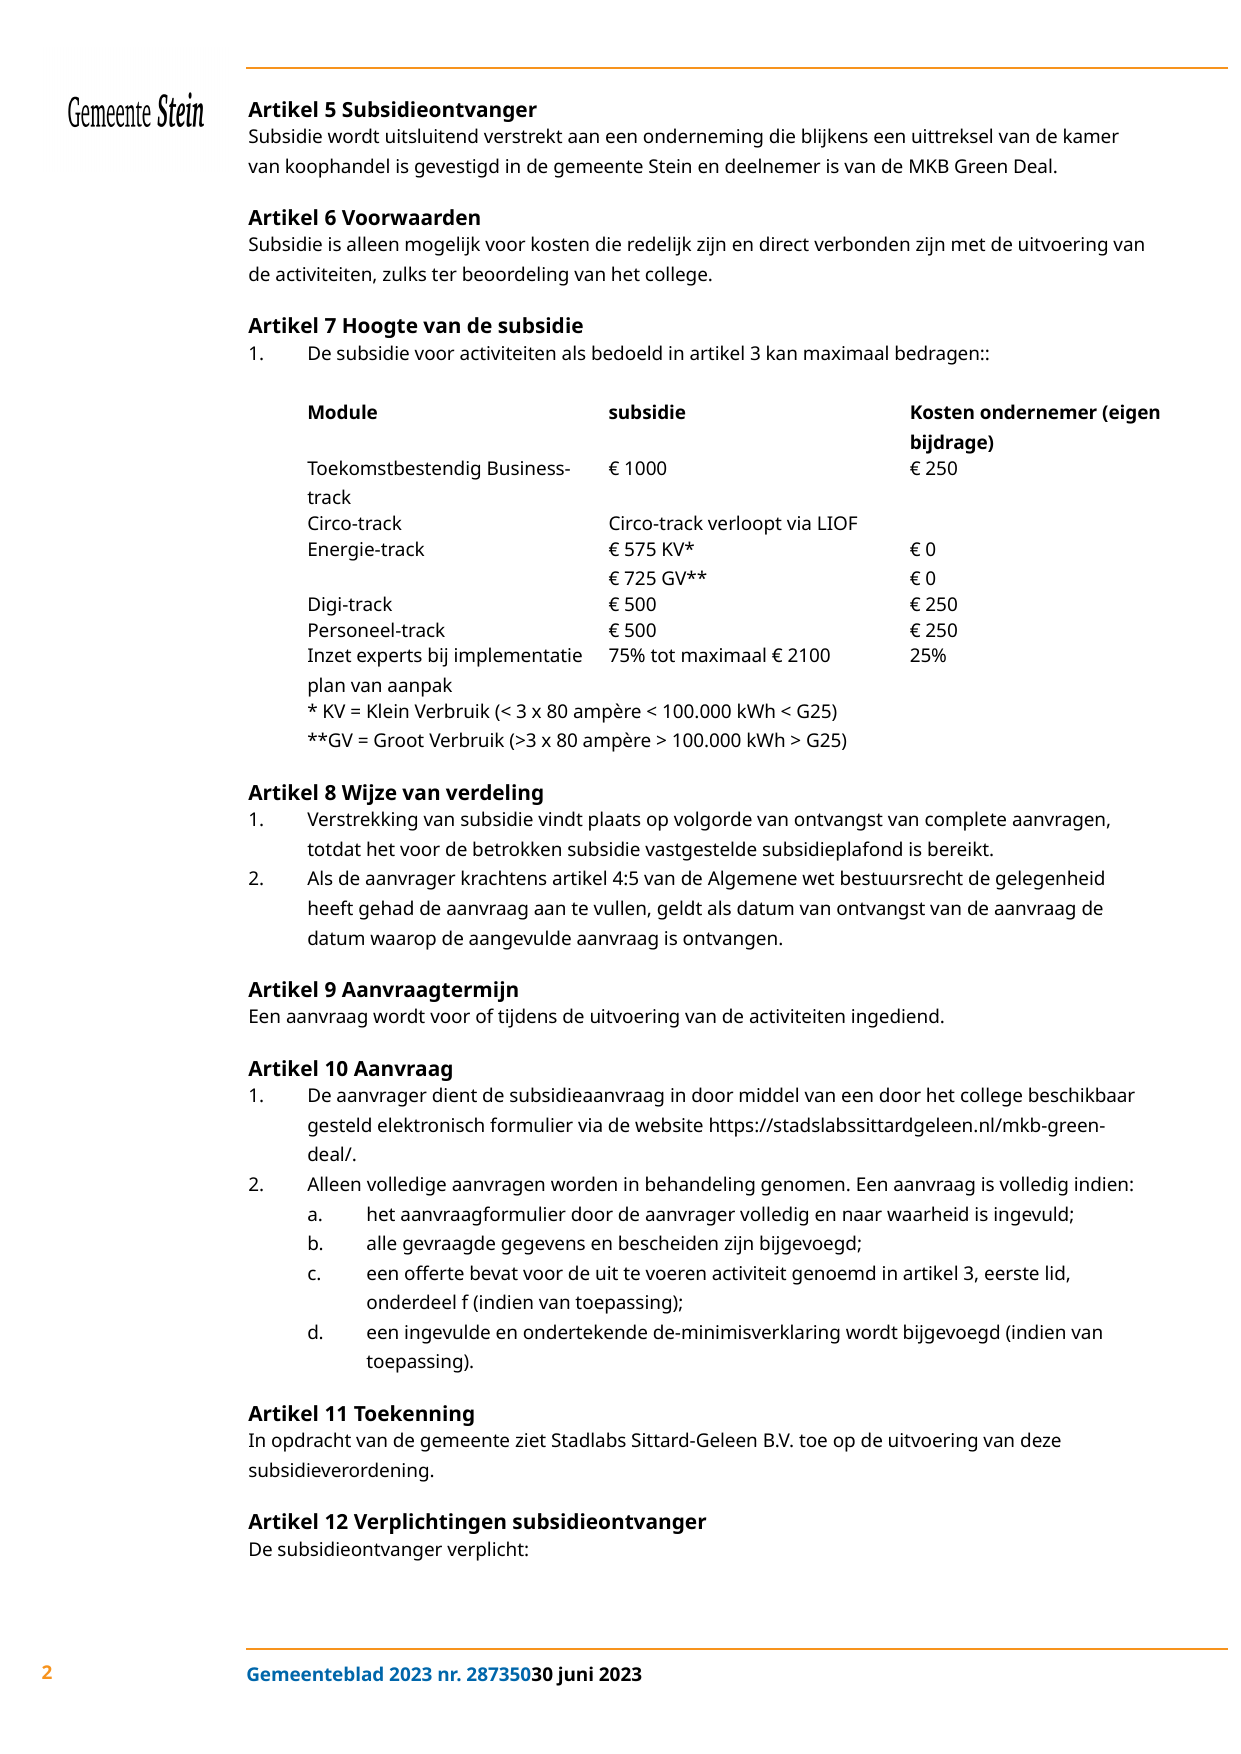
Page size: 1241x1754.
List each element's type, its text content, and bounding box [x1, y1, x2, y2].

list een ingevulde en ondertekende de-minimisverklaring wordt bijgevoegd (indien van toepassing). [307, 1319, 1152, 1374]
text Artikel 8 Wijze van verdeling [248, 778, 1152, 806]
text Artikel 11 Toekenning [248, 1399, 1152, 1427]
table_header subsidie [608, 399, 909, 455]
text Artikel 12 Verplichtingen subsidieontvanger [248, 1507, 1152, 1536]
table_cell Personeel-track [307, 617, 608, 642]
table_cell € 250 [910, 455, 1211, 510]
list het aanvraagformulier door de aanvrager volledig en naar waarheid is ingevuld; [307, 1201, 1152, 1226]
text Een aanvraag wordt voor of tijdens de uitvoering van de activiteiten ingediend. [248, 1003, 1152, 1029]
table_header Kosten ondernemer (eigen bijdrage) [910, 399, 1211, 455]
text Artikel 7 Hoogte van de subsidie [248, 312, 1152, 340]
table_cell Circo-track verloopt via LIOF [608, 510, 1211, 536]
text In opdracht van de gemeente ziet Stadlabs Sittard-Geleen B.V. toe op de uitvoering van deze subsidieverordening. [248, 1427, 1152, 1483]
text Artikel 10 Aanvraag [248, 1054, 1152, 1082]
table_cell Energie-track [307, 536, 608, 591]
text Artikel 6 Voorwaarden [248, 203, 1152, 232]
list Verstrekking van subsidie vindt plaats op volgorde van ontvangst van complete aanvragen, totdat het voor de betrokken subsidie vastgestelde subsidieplafond is bereikt. [248, 806, 1152, 862]
table_cell € 575 KV* € 725 GV** [608, 536, 909, 591]
table_cell Circo-track [307, 510, 608, 536]
list Alleen volledige aanvragen worden in behandeling genomen. Een aanvraag is volledig indien: [248, 1171, 1152, 1197]
table_cell 75% tot maximaal € 2100 [608, 643, 909, 698]
list alle gevraagde gegevens en bescheiden zijn bijgevoegd; [307, 1230, 1152, 1256]
list **GV = Groot Verbruik (>3 x 80 ampère > 100.000 kWh > G25) [248, 727, 1152, 753]
list De subsidie voor activiteiten als bedoeld in artikel 3 kan maximaal bedragen:: [248, 340, 1152, 366]
text Artikel 5 Subsidieontvanger [248, 95, 1152, 123]
table_cell Toekomstbestendig Business-track [307, 455, 608, 510]
table_cell € 500 [608, 617, 909, 642]
table_cell € 1000 [608, 455, 909, 510]
list De aanvrager dient de subsidieaanvraag in door middel van een door het college beschikbaar gesteld elektronisch formulier via de website https://stadslabssittardgeleen.nl/mkb-green-deal/. [248, 1082, 1152, 1167]
text De subsidieontvanger verplicht: [248, 1536, 1152, 1562]
list een offerte bevat voor de uit te voeren activiteit genoemd in artikel 3, eerste lid, onderdeel f (indien van toepassing); [307, 1260, 1152, 1315]
text Artikel 9 Aanvraagtermijn [248, 975, 1152, 1003]
table_cell € 250 [910, 591, 1211, 617]
table_cell € 0 € 0 [910, 536, 1211, 591]
table_cell Digi-track [307, 591, 608, 617]
text Subsidie is alleen mogelijk voor kosten die redelijk zijn en direct verbonden zijn met de uitvoering van de activiteiten, zulks ter beoordeling van het college. [248, 232, 1152, 287]
table_header Module [307, 399, 608, 455]
table_cell € 500 [608, 591, 909, 617]
table_cell 25% [910, 643, 1211, 698]
table_cell € 250 [910, 617, 1211, 642]
picture [41, 47, 231, 172]
list * KV = Klein Verbruik (< 3 x 80 ampère < 100.000 kWh < G25) [248, 698, 1152, 724]
list Als de aanvrager krachtens artikel 4:5 van de Algemene wet bestuursrecht de gelegenheid heeft gehad de aanvraag aan te vullen, geldt als datum van ontvangst van de aanvraag de datum waarop de aangevulde aanvraag is ontvangen. [248, 866, 1152, 950]
text Subsidie wordt uitsluitend verstrekt aan een onderneming die blijkens een uittreksel van de kamer van koophandel is gevestigd in de gemeente Stein en deelnemer is van de MKB Green Deal. [248, 123, 1152, 178]
table_cell Inzet experts bij implementatie plan van aanpak [307, 643, 608, 698]
